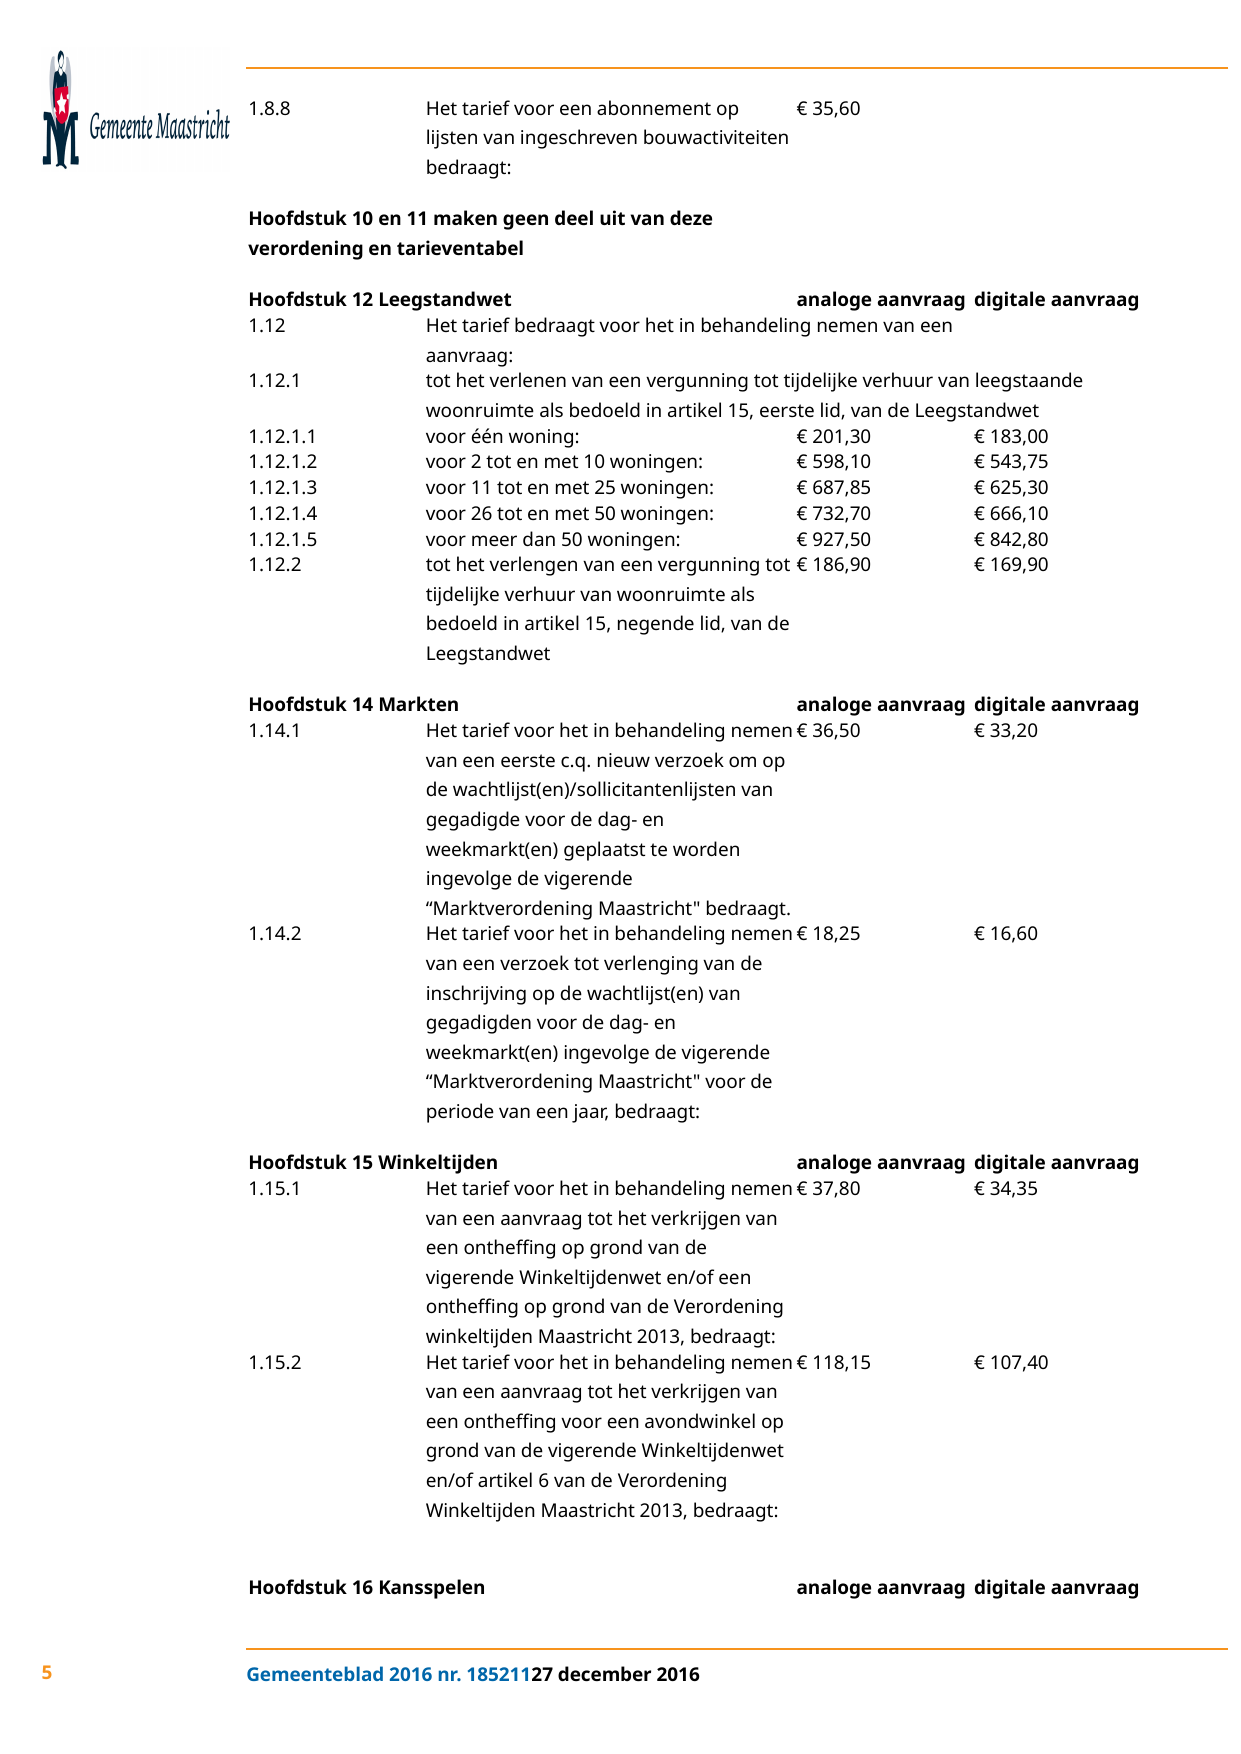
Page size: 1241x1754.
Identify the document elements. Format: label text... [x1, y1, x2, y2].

table_cell € 35,60 [796, 95, 974, 180]
table_cell 1.15.1 [248, 1175, 426, 1349]
table_cell [974, 1548, 1152, 1574]
table_cell [426, 666, 796, 692]
table_cell € 927,50 [796, 526, 974, 551]
table_cell € 201,30 [796, 423, 974, 448]
table_cell Hoofdstuk 10 en 11 maken geen deel uit van deze verordening en tarieventabel [248, 205, 796, 261]
table_cell [248, 666, 426, 692]
table_cell [248, 1548, 426, 1574]
table_cell [974, 666, 1152, 692]
table_cell Het tarief bedraagt voor het in behandeling nemen van een aanvraag: [426, 312, 974, 367]
table_cell 1.8.8 [248, 95, 426, 180]
table_cell € 842,80 [974, 526, 1152, 551]
table_cell € 37,80 [796, 1175, 974, 1349]
table_cell 1.12.1.3 [248, 474, 426, 500]
table_cell digitale aanvraag [974, 1150, 1152, 1175]
table_cell [796, 180, 974, 205]
table_cell € 732,70 [796, 500, 974, 526]
table_cell Hoofdstuk 14 Markten [248, 692, 796, 717]
table_cell € 598,10 [796, 449, 974, 474]
table_cell Hoofdstuk 12 Leegstandwet [248, 286, 796, 312]
table_cell Hoofdstuk 16 Kansspelen [248, 1574, 796, 1600]
table_cell 1.14.2 [248, 921, 426, 1124]
table_cell € 16,60 [974, 921, 1152, 1124]
table_cell [248, 1124, 426, 1149]
table_cell [974, 1523, 1152, 1548]
table_cell digitale aanvraag [974, 692, 1152, 717]
table_cell [426, 1523, 796, 1548]
table_cell [796, 1124, 974, 1149]
table_cell analoge aanvraag [796, 1574, 974, 1600]
table_cell [426, 1548, 796, 1574]
table_cell [426, 1124, 796, 1149]
table_cell 1.12.1.5 [248, 526, 426, 551]
table_cell [796, 1523, 974, 1548]
table_cell [426, 261, 796, 286]
table_cell € 543,75 [974, 449, 1152, 474]
table_cell 1.12.2 [248, 551, 426, 666]
table_cell digitale aanvraag [974, 286, 1152, 312]
table_cell analoge aanvraag [796, 1150, 974, 1175]
table_cell [974, 1124, 1152, 1149]
table_cell digitale aanvraag [974, 1574, 1152, 1600]
table_cell € 18,25 [796, 921, 974, 1124]
table_cell [974, 95, 1152, 180]
table_cell Het tarief voor het in behandeling nemen van een verzoek tot verlenging van de inschrijving op de wachtlijst(en) van gegadigden voor de dag- en weekmarkt(en) ingevolge de vigerende “Marktverordening Maastricht" voor de periode van een jaar, bedraagt: [426, 921, 796, 1124]
table_cell voor één woning: [426, 423, 796, 448]
table_cell voor 2 tot en met 10 woningen: [426, 449, 796, 474]
table_cell € 186,90 [796, 551, 974, 666]
table_cell analoge aanvraag [796, 692, 974, 717]
table_cell € 34,35 [974, 1175, 1152, 1349]
table_cell € 169,90 [974, 551, 1152, 666]
table_cell 1.12.1.4 [248, 500, 426, 526]
table_cell € 666,10 [974, 500, 1152, 526]
table_cell [426, 180, 796, 205]
table_cell [248, 180, 426, 205]
table_cell € 183,00 [974, 423, 1152, 448]
table_cell € 625,30 [974, 474, 1152, 500]
table_cell tot het verlengen van een vergunning tot tijdelijke verhuur van woonruimte als bedoeld in artikel 15, negende lid, van de Leegstandwet [426, 551, 796, 666]
table_cell € 107,40 [974, 1349, 1152, 1523]
table_cell [974, 312, 1152, 367]
table_cell voor 11 tot en met 25 woningen: [426, 474, 796, 500]
table_cell Het tarief voor het in behandeling nemen van een eerste c.q. nieuw verzoek om op de wachtlijst(en)/sollicitantenlijsten van gegadigde voor de dag- en weekmarkt(en) geplaatst te worden ingevolge de vigerende “Marktverordening Maastricht" bedraagt. [426, 718, 796, 921]
table_cell Het tarief voor het in behandeling nemen van een aanvraag tot het verkrijgen van een ontheffing op grond van de vigerende Winkeltijdenwet en/of een ontheffing op grond van de Verordening winkeltijden Maastricht 2013, bedraagt: [426, 1175, 796, 1349]
table_cell Hoofdstuk 15 Winkeltijden [248, 1150, 796, 1175]
picture [41, 47, 231, 172]
table_cell [974, 261, 1152, 286]
table_cell voor meer dan 50 woningen: [426, 526, 796, 551]
table_cell [974, 180, 1152, 205]
table_cell € 33,20 [974, 718, 1152, 921]
table_cell Het tarief voor het in behandeling nemen van een aanvraag tot het verkrijgen van een ontheffing voor een avondwinkel op grond van de vigerende Winkeltijdenwet en/of artikel 6 van de Verordening Winkeltijden Maastricht 2013, bedraagt: [426, 1349, 796, 1523]
table_cell 1.12.1.1 [248, 423, 426, 448]
table_cell tot het verlenen van een vergunning tot tijdelijke verhuur van leegstaande woonruimte als bedoeld in artikel 15, eerste lid, van de Leegstandwet [426, 368, 1152, 423]
table_cell [796, 1548, 974, 1574]
table_cell € 687,85 [796, 474, 974, 500]
table_cell 1.12.1.2 [248, 449, 426, 474]
table_cell € 36,50 [796, 718, 974, 921]
table_cell [796, 666, 974, 692]
table_cell 1.14.1 [248, 718, 426, 921]
table_cell Het tarief voor een abonnement op lijsten van ingeschreven bouwactiviteiten bedraagt: [426, 95, 796, 180]
table_cell analoge aanvraag [796, 286, 974, 312]
table_cell [974, 205, 1152, 261]
table_cell 1.12.1 [248, 368, 426, 423]
table_cell [248, 1523, 426, 1548]
table_cell € 118,15 [796, 1349, 974, 1523]
table_cell [796, 261, 974, 286]
table_cell [796, 205, 974, 261]
table_cell voor 26 tot en met 50 woningen: [426, 500, 796, 526]
table_cell [248, 261, 426, 286]
table_cell 1.12 [248, 312, 426, 367]
table_cell 1.15.2 [248, 1349, 426, 1523]
